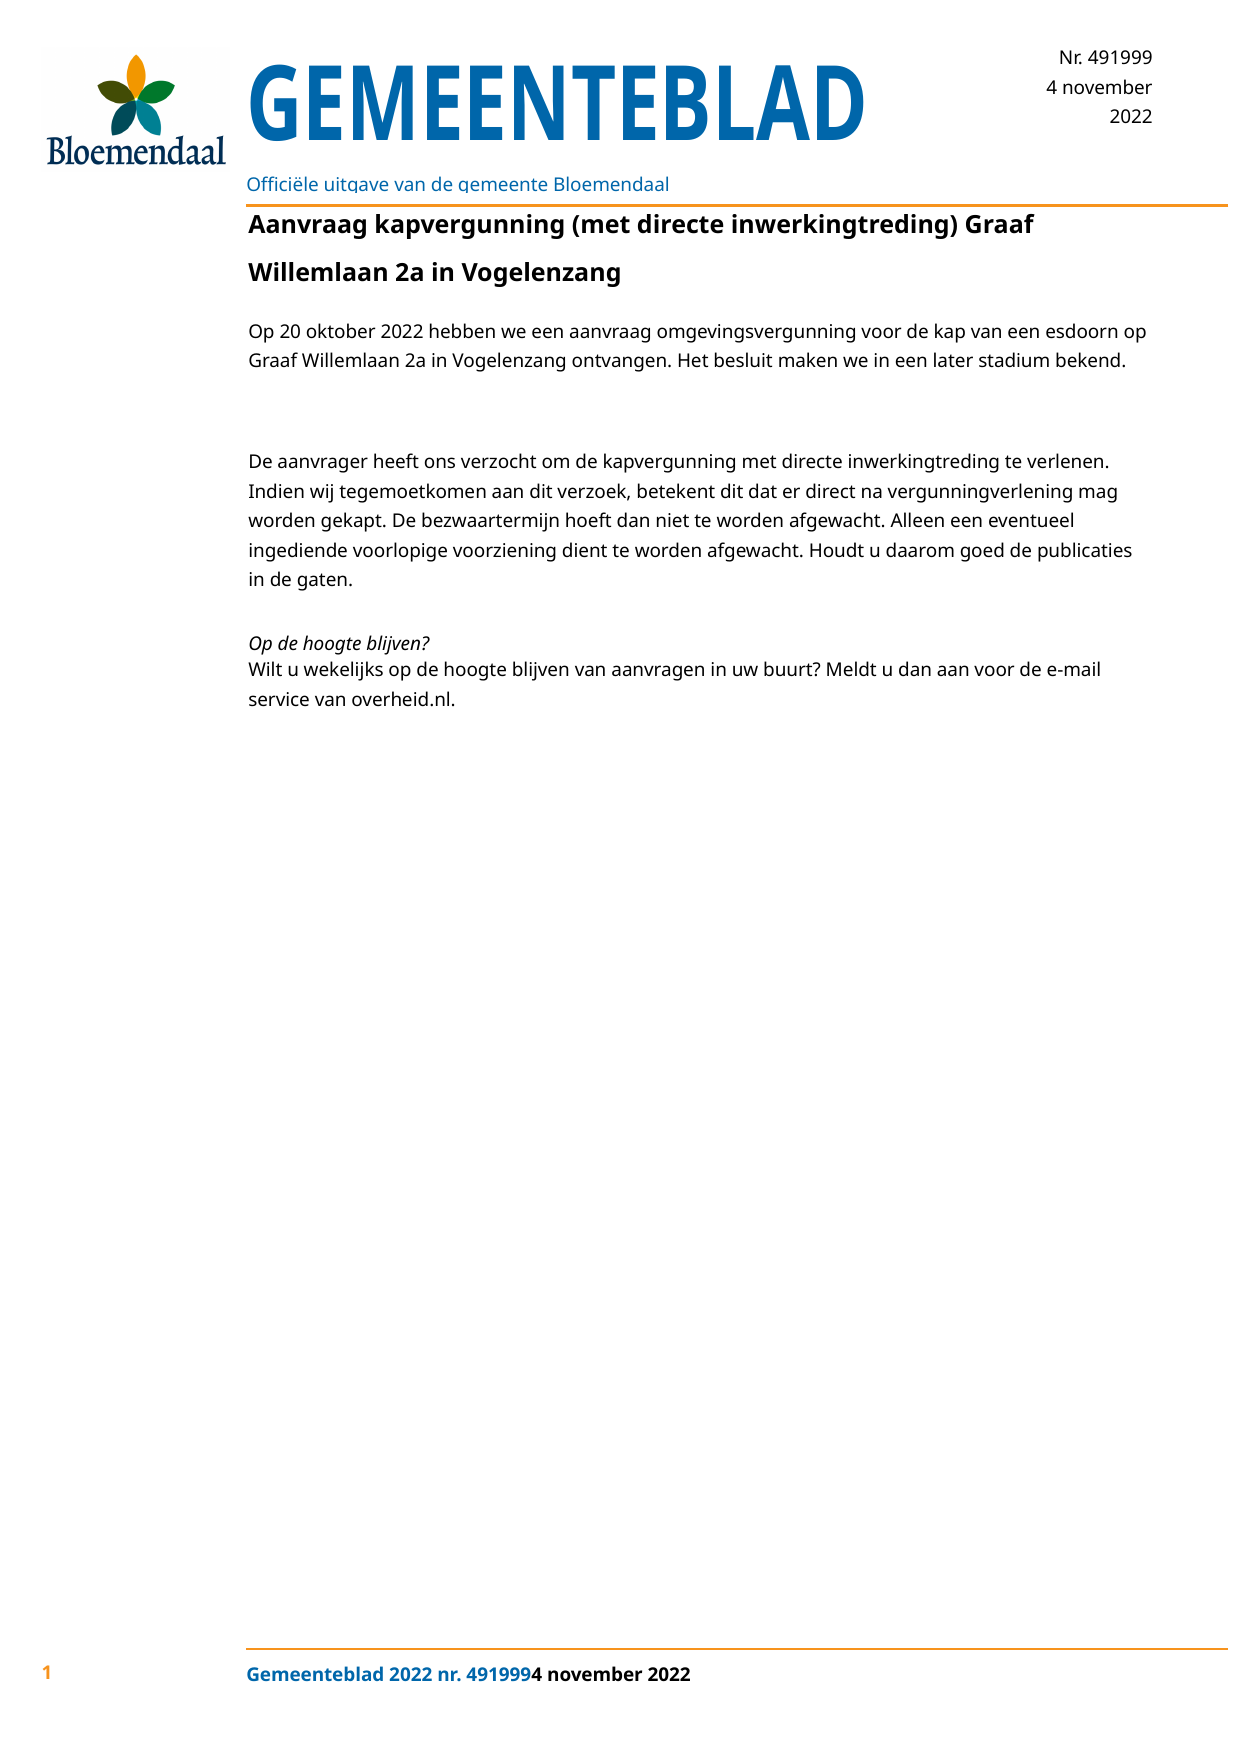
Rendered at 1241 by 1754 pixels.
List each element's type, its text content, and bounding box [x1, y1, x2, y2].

text Aanvraag kapvergunning (met directe inwerkingtreding) Graaf Willemlaan 2a in Vogelenzang [248, 207, 1152, 288]
picture [41, 47, 231, 172]
text Op de hoogte blijven? [248, 631, 1152, 656]
text Wilt u wekelijks op de hoogte blijven van aanvragen in uw buurt? Meldt u dan aan voor de e-mail service van overheid.nl. [248, 656, 1152, 712]
text Op 20 oktober 2022 hebben we een aanvraag omgevingsvergunning voor de kap van een esdoorn op Graaf Willemlaan 2a in Vogelenzang ontvangen. Het besluit maken we in een later stadium bekend. [248, 318, 1152, 373]
text De aanvrager heeft ons verzocht om de kapvergunning met directe inwerkingtreding te verlenen. Indien wij tegemoetkomen aan dit verzoek, betekent dit dat er direct na vergunningverlening mag worden gekapt. De bezwaartermijn hoeft dan niet te worden afgewacht. Alleen een eventueel ingediende voorlopige voorziening dient te worden afgewacht. Houdt u daarom goed de publicaties in de gaten. [248, 448, 1152, 592]
